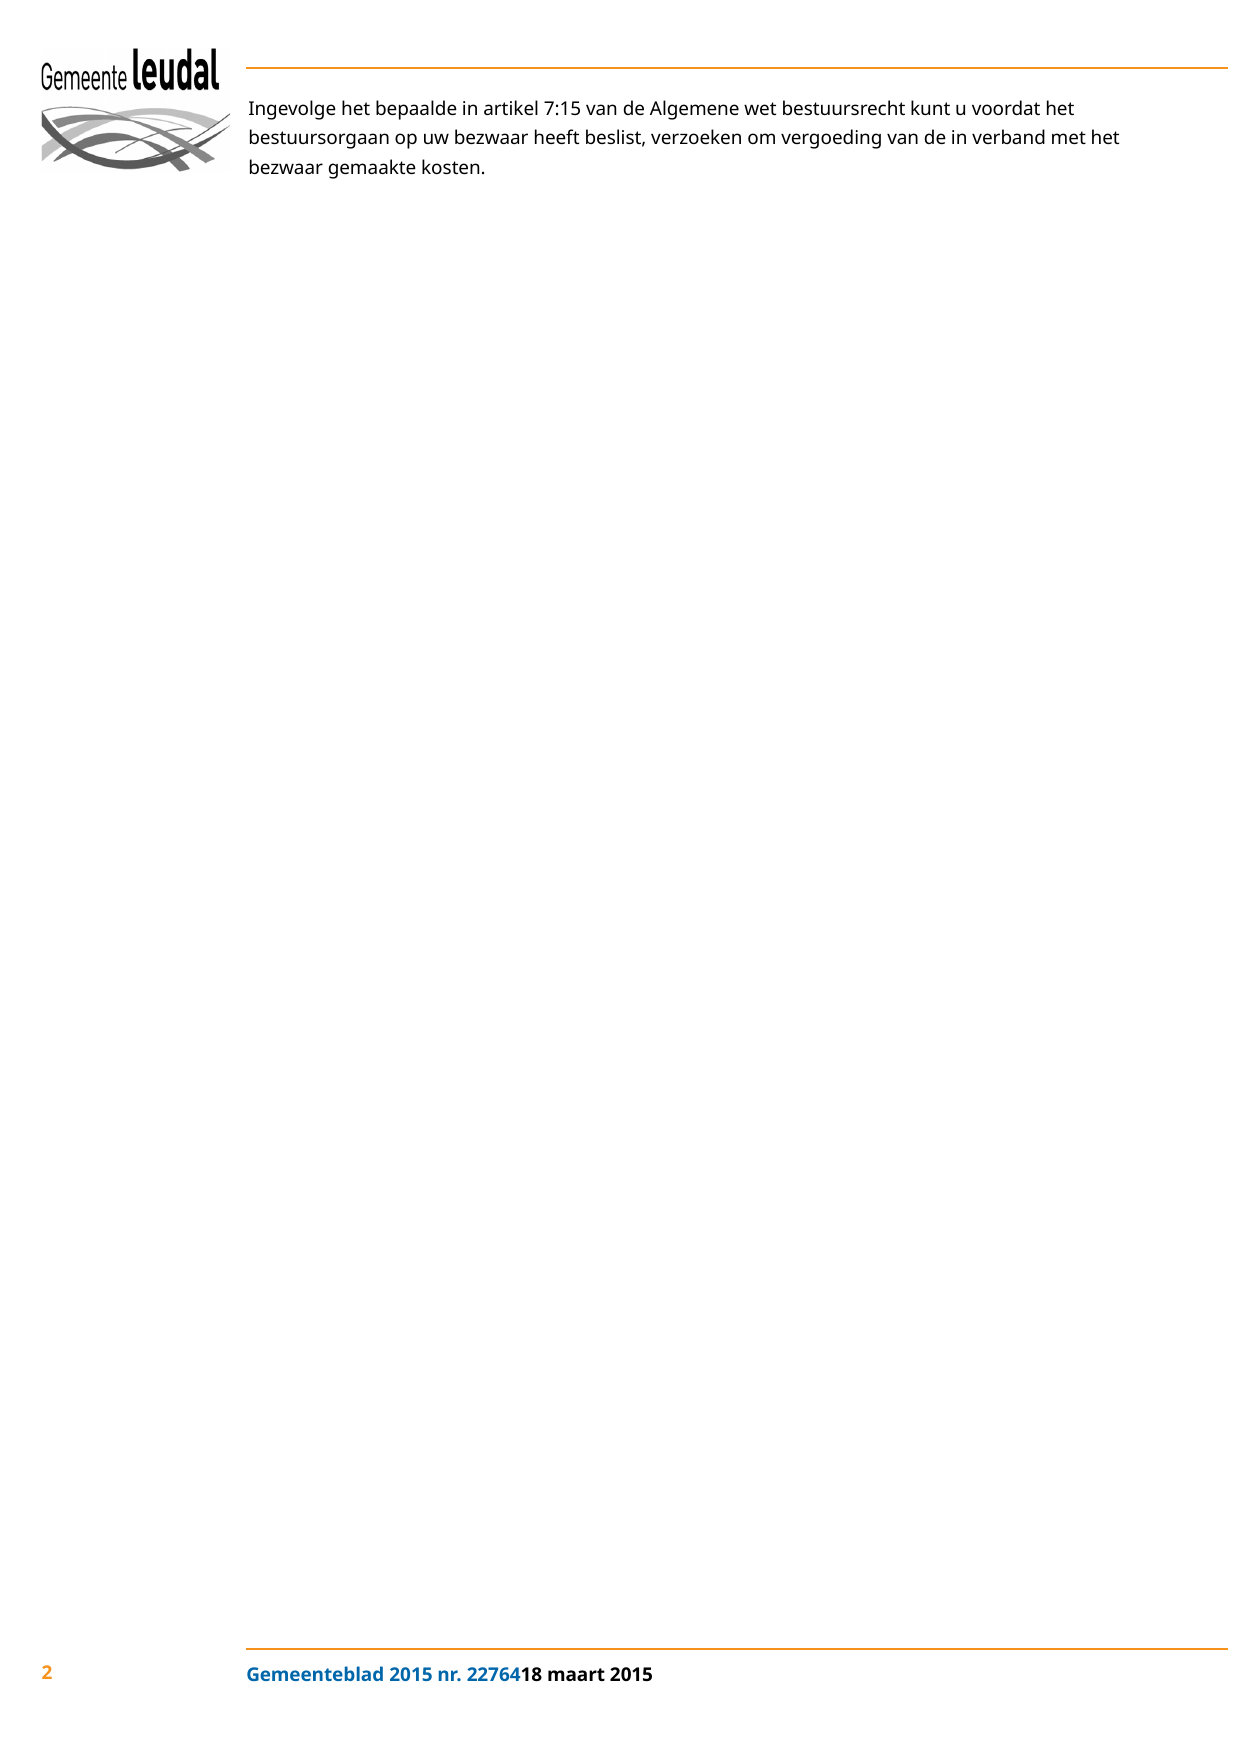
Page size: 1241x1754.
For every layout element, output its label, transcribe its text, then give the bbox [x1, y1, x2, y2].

picture [41, 47, 231, 172]
text Ingevolge het bepaalde in artikel 7:15 van de Algemene wet bestuursrecht kunt u voordat het bestuursorgaan op uw bezwaar heeft beslist, verzoeken om vergoeding van de in verband met het bezwaar gemaakte kosten. [248, 95, 1152, 180]
